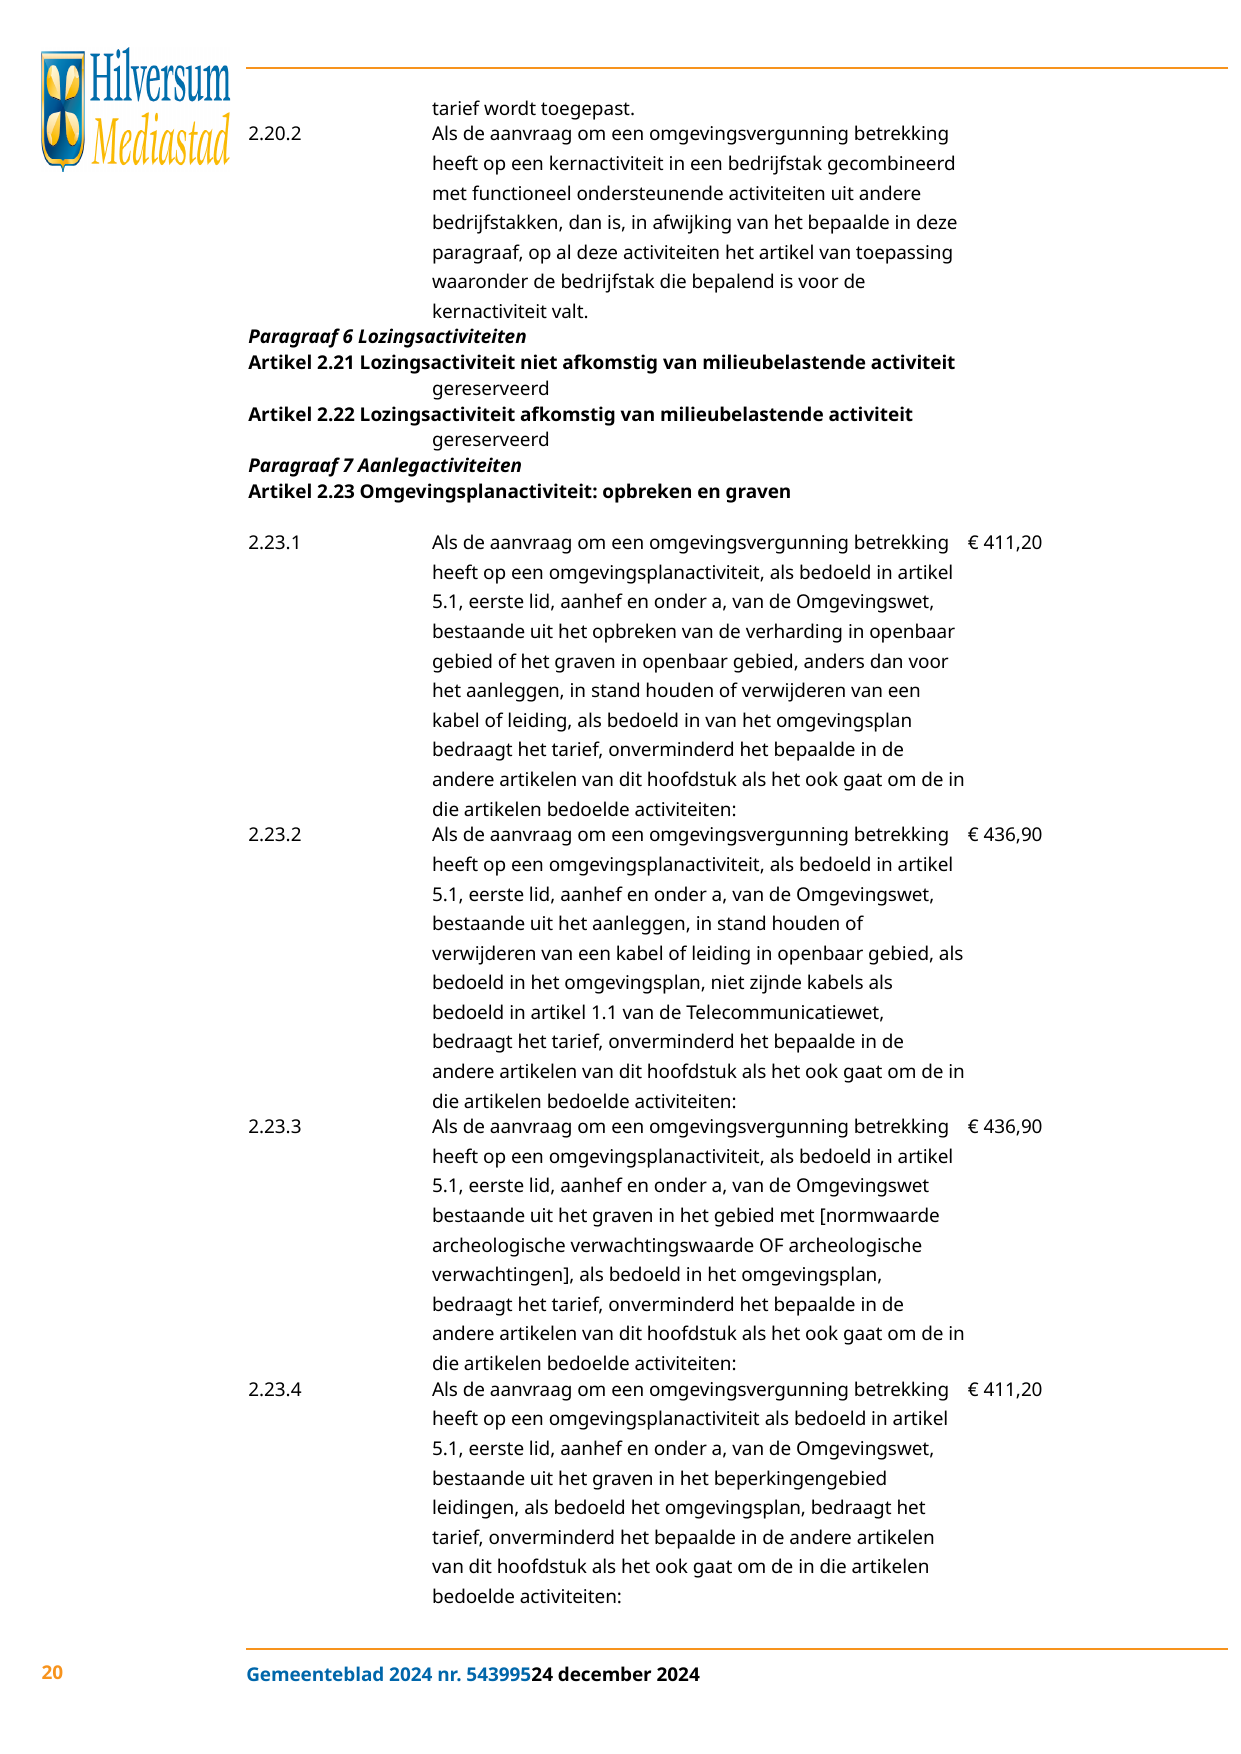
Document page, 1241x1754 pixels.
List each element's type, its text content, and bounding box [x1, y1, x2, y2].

table_cell Artikel 2.21 Lozingsactiviteit niet afkomstig van milieubelastende activiteit [248, 350, 1152, 375]
table_cell [248, 375, 432, 401]
table_cell Als de aanvraag om een omgevingsvergunning betrekking heeft op een omgevingsplanactiviteit als bedoeld in artikel 5.1, eerste lid, aanhef en onder a, van de Omgevingswet, bestaande uit het graven in het beperkingengebied leidingen, als bedoeld het omgevingsplan, bedraagt het tarief, onverminderd het bepaalde in de andere artikelen van dit hoofdstuk als het ook gaat om de in die artikelen bedoelde activiteiten: [432, 1376, 968, 1609]
picture [41, 47, 231, 172]
table_cell Als de aanvraag om een omgevingsvergunning betrekking heeft op een omgevingsplanactiviteit, als bedoeld in artikel 5.1, eerste lid, aanhef en onder a, van de Omgevingswet, bestaande uit het opbreken van de verharding in openbaar gebied of het graven in openbaar gebied, anders dan voor het aanleggen, in stand houden of verwijderen van een kabel of leiding, als bedoeld in van het omgevingsplan bedraagt het tarief, onverminderd het bepaalde in de andere artikelen van dit hoofdstuk als het ook gaat om de in die artikelen bedoelde activiteiten: [432, 530, 968, 822]
table_cell [968, 121, 1152, 324]
table_cell tarief wordt toegepast. [432, 95, 968, 121]
table_cell [248, 95, 432, 121]
table_cell € 411,20 [968, 530, 1152, 822]
table_cell [432, 504, 968, 529]
table_cell Als de aanvraag om een omgevingsvergunning betrekking heeft op een omgevingsplanactiviteit, als bedoeld in artikel 5.1, eerste lid, aanhef en onder a, van de Omgevingswet bestaande uit het graven in het gebied met [normwaarde archeologische verwachtingswaarde OF archeologische verwachtingen], als bedoeld in het omgevingsplan, bedraagt het tarief, onverminderd het bepaalde in de andere artikelen van dit hoofdstuk als het ook gaat om de in die artikelen bedoelde activiteiten: [432, 1114, 968, 1376]
table_cell Artikel 2.22 Lozingsactiviteit afkomstig van milieubelastende activiteit [248, 401, 1152, 427]
table_cell 2.23.3 [248, 1114, 432, 1376]
table_cell [968, 95, 1152, 121]
table_cell [248, 427, 432, 452]
table_cell 2.23.2 [248, 822, 432, 1113]
table_cell Artikel 2.23 Omgevingsplanactiviteit: opbreken en graven [248, 478, 1152, 504]
table_cell € 436,90 [968, 822, 1152, 1113]
table_cell 2.23.1 [248, 530, 432, 822]
table_cell gereserveerd [432, 375, 968, 401]
table_cell [248, 504, 432, 529]
table_cell Paragraaf 7 Aanlegactiviteiten [248, 453, 1152, 478]
table_cell 2.23.4 [248, 1376, 432, 1609]
table_cell [968, 427, 1152, 452]
table_cell [968, 375, 1152, 401]
table_cell gereserveerd [432, 427, 968, 452]
table_cell Paragraaf 6 Lozingsactiviteiten [248, 324, 1152, 349]
table_cell [968, 504, 1152, 529]
table_cell 2.20.2 [248, 121, 432, 324]
table_cell Als de aanvraag om een omgevingsvergunning betrekking heeft op een kernactiviteit in een bedrijfstak gecombineerd met functioneel ondersteunende activiteiten uit andere bedrijfstakken, dan is, in afwijking van het bepaalde in deze paragraaf, op al deze activiteiten het artikel van toepassing waaronder de bedrijfstak die bepalend is voor de kernactiviteit valt. [432, 121, 968, 324]
table_cell € 436,90 [968, 1114, 1152, 1376]
table_cell Als de aanvraag om een omgevingsvergunning betrekking heeft op een omgevingsplanactiviteit, als bedoeld in artikel 5.1, eerste lid, aanhef en onder a, van de Omgevingswet, bestaande uit het aanleggen, in stand houden of verwijderen van een kabel of leiding in openbaar gebied, als bedoeld in het omgevingsplan, niet zijnde kabels als bedoeld in artikel 1.1 van de Telecommunicatiewet, bedraagt het tarief, onverminderd het bepaalde in de andere artikelen van dit hoofdstuk als het ook gaat om de in die artikelen bedoelde activiteiten: [432, 822, 968, 1113]
table_cell € 411,20 [968, 1376, 1152, 1609]
